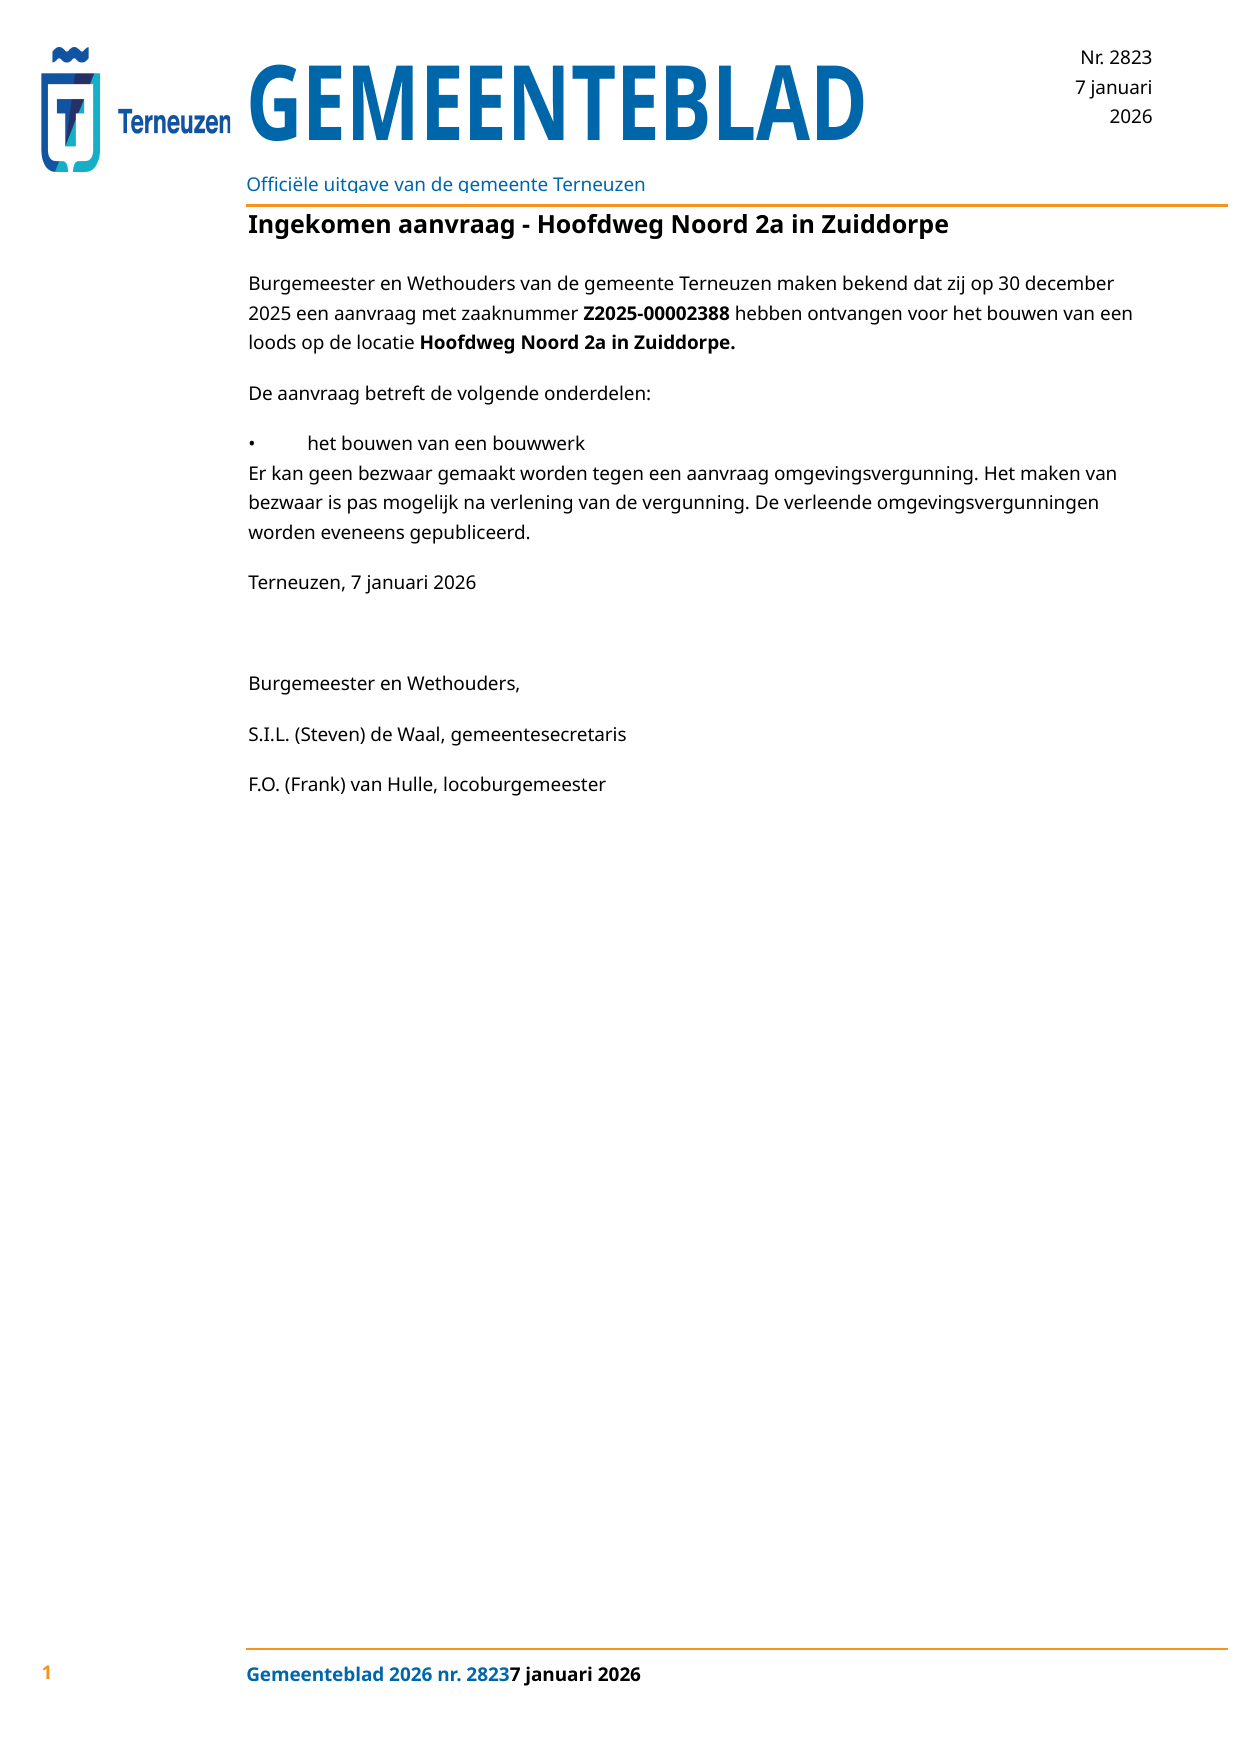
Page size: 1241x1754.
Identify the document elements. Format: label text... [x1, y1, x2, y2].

text Er kan geen bezwaar gemaakt worden tegen een aanvraag omgevingsvergunning. Het maken van bezwaar is pas mogelijk na verlening van de vergunning. De verleende omgevingsvergunningen worden eveneens gepubliceerd. [248, 460, 1152, 545]
picture [41, 47, 231, 172]
text De aanvraag betreft de volgende onderdelen: [248, 380, 1152, 406]
text F.O. (Frank) van Hulle, locoburgemeester [248, 771, 1152, 797]
text Terneuzen, 7 januari 2026 [248, 569, 1152, 595]
text Burgemeester en Wethouders van de gemeente Terneuzen maken bekend dat zij op 30 december 2025 een aanvraag met zaaknummer Z2025-00002388 hebben ontvangen voor het bouwen van een loods op de locatie Hoofdweg Noord 2a in Zuiddorpe. [248, 270, 1152, 355]
text Burgemeester en Wethouders, [248, 670, 1152, 696]
text Ingekomen aanvraag - Hoofdweg Noord 2a in Zuiddorpe [248, 207, 1152, 241]
list het bouwen van een bouwwerk [248, 430, 1152, 456]
text S.I.L. (Steven) de Waal, gemeentesecretaris [248, 721, 1152, 746]
